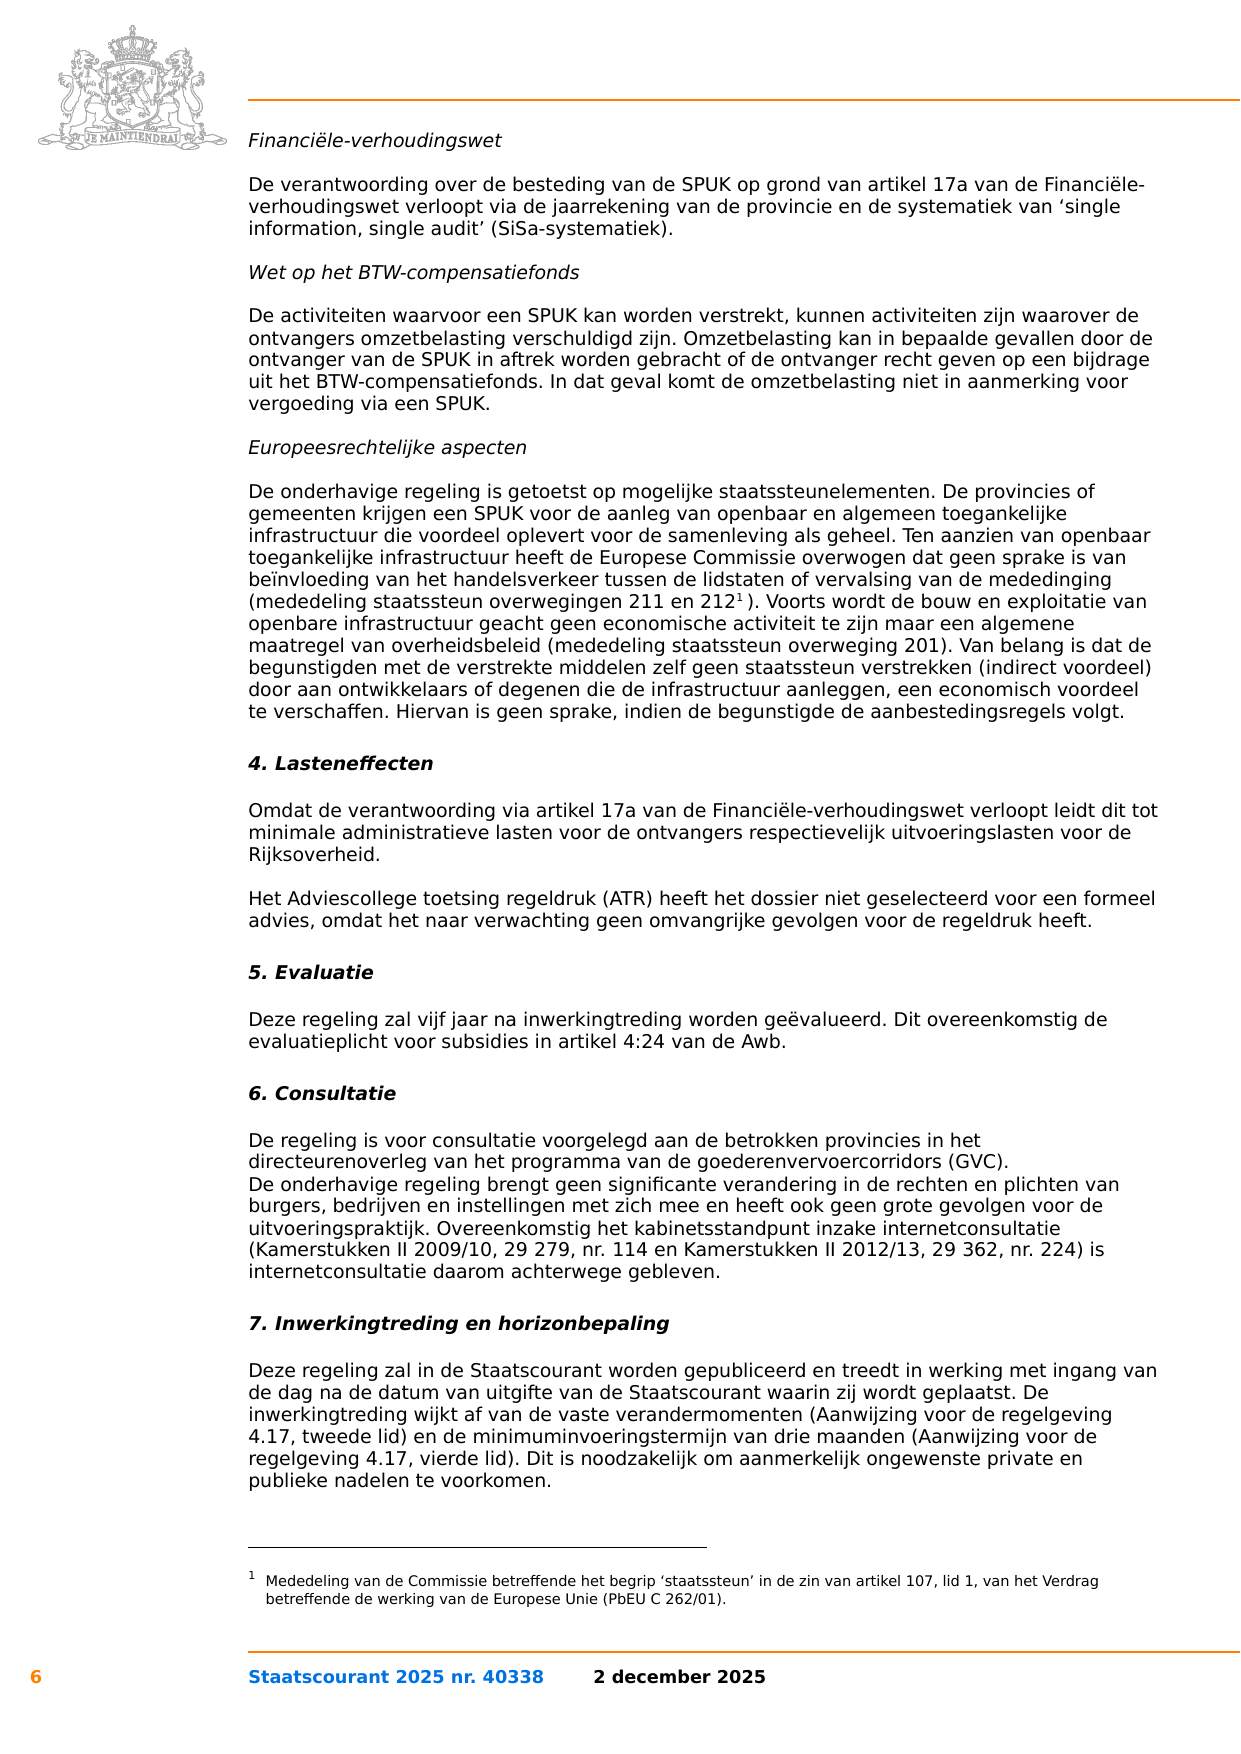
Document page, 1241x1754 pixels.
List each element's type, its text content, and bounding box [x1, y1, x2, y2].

picture [38, 25, 227, 150]
text De verantwoording over de besteding van de SPUK op grond van artikel 17a van de Financiële-verhoudingswet verloopt via de jaarrekening van de provincie en de systematiek van ‘single information, single audit’ (SiSa-systematiek). [248, 174, 1163, 240]
subtitle 7. Inwerkingtreding en horizonbepaling [248, 1313, 1163, 1335]
text Mededeling van de Commissie betreffende het begrip ‘staatssteun’ in de zin van artikel 107, lid 1, van het Verdrag betreffende de werking van de Europese Unie (PbEU C 262/01). [248, 1569, 1163, 1608]
text De activiteiten waarvoor een SPUK kan worden verstrekt, kunnen activiteiten zijn waarover de ontvangers omzetbelasting verschuldigd zijn. Omzetbelasting kan in bepaalde gevallen door de ontvanger van de SPUK in aftrek worden gebracht of de ontvanger recht geven op een bijdrage uit het BTW-compensatiefonds. In dat geval komt de omzetbelasting niet in aanmerking voor vergoeding via een SPUK. [248, 305, 1163, 415]
text Omdat de verantwoording via artikel 17a van de Financiële-verhoudingswet verloopt leidt dit tot minimale administratieve lasten voor de ontvangers respectievelijk uitvoeringslasten voor de Rijksoverheid. [248, 800, 1163, 866]
text De regeling is voor consultatie voorgelegd aan de betrokken provincies in het directeurenoverleg van het programma van de goederenvervoercorridors (GVC). [248, 1129, 1163, 1173]
text Deze regeling zal in de Staatscourant worden gepubliceerd en treedt in werking met ingang van de dag na de datum van uitgifte van de Staatscourant waarin zij wordt geplaatst. De inwerkingtreding wijkt af van de vaste verandermomenten (Aanwijzing voor de regelgeving 4.17, tweede lid) en de minimuminvoeringstermijn van drie maanden (Aanwijzing voor de regelgeving 4.17, vierde lid). Dit is noodzakelijk om aanmerkelijk ongewenste private en publieke nadelen te voorkomen. [248, 1360, 1163, 1492]
text De onderhavige regeling is getoetst op mogelijke staatssteunelementen. De provincies of gemeenten krijgen een SPUK voor de aanleg van openbaar en algemeen toegankelijke infrastructuur die voordeel oplevert voor de samenleving als geheel. Ten aanzien van openbaar toegankelijke infrastructuur heeft de Europese Commissie overwogen dat geen sprake is van beïnvloeding van het handelsverkeer tussen de lidstaten of vervalsing van de mededinging (mededeling staatssteun overwegingen 211 en 212). Voorts wordt de bouw en exploitatie van openbare infrastructuur geacht geen economische activiteit te zijn maar een algemene maatregel van overheidsbeleid (mededeling staatssteun overweging 201). Van belang is dat de begunstigden met de verstrekte middelen zelf geen staatssteun verstrekken (indirect voordeel) door aan ontwikkelaars of degenen die de infrastructuur aanleggen, een economisch voordeel te verschaffen. Hiervan is geen sprake, indien de begunstigde de aanbestedingsregels volgt. [248, 481, 1163, 723]
text Het Adviescollege toetsing regeldruk (ATR) heeft het dossier niet geselecteerd voor een formeel advies, omdat het naar verwachting geen omvangrijke gevolgen voor de regeldruk heeft. [248, 888, 1163, 932]
text Deze regeling zal vijf jaar na inwerkingtreding worden geëvalueerd. Dit overeenkomstig de evaluatieplicht voor subsidies in artikel 4:24 van de Awb. [248, 1008, 1163, 1052]
subtitle Financiële-verhoudingswet [248, 130, 1163, 152]
subtitle 4. Lasteneffecten [248, 753, 1163, 775]
subtitle Europeesrechtelijke aspecten [248, 437, 1163, 459]
text De onderhavige regeling brengt geen significante verandering in de rechten en plichten van burgers, bedrijven en instellingen met zich mee en heeft ook geen grote gevolgen voor de uitvoeringspraktijk. Overeenkomstig het kabinetsstandpunt inzake internetconsultatie (Kamerstukken II 2009/10, 29 279, nr. 114 en Kamerstukken II 2012/13, 29 362, nr. 224) is internetconsultatie daarom achterwege gebleven. [248, 1173, 1163, 1283]
subtitle 6. Consultatie [248, 1082, 1163, 1104]
subtitle Wet op het BTW-compensatiefonds [248, 262, 1163, 283]
subtitle 5. Evaluatie [248, 962, 1163, 983]
